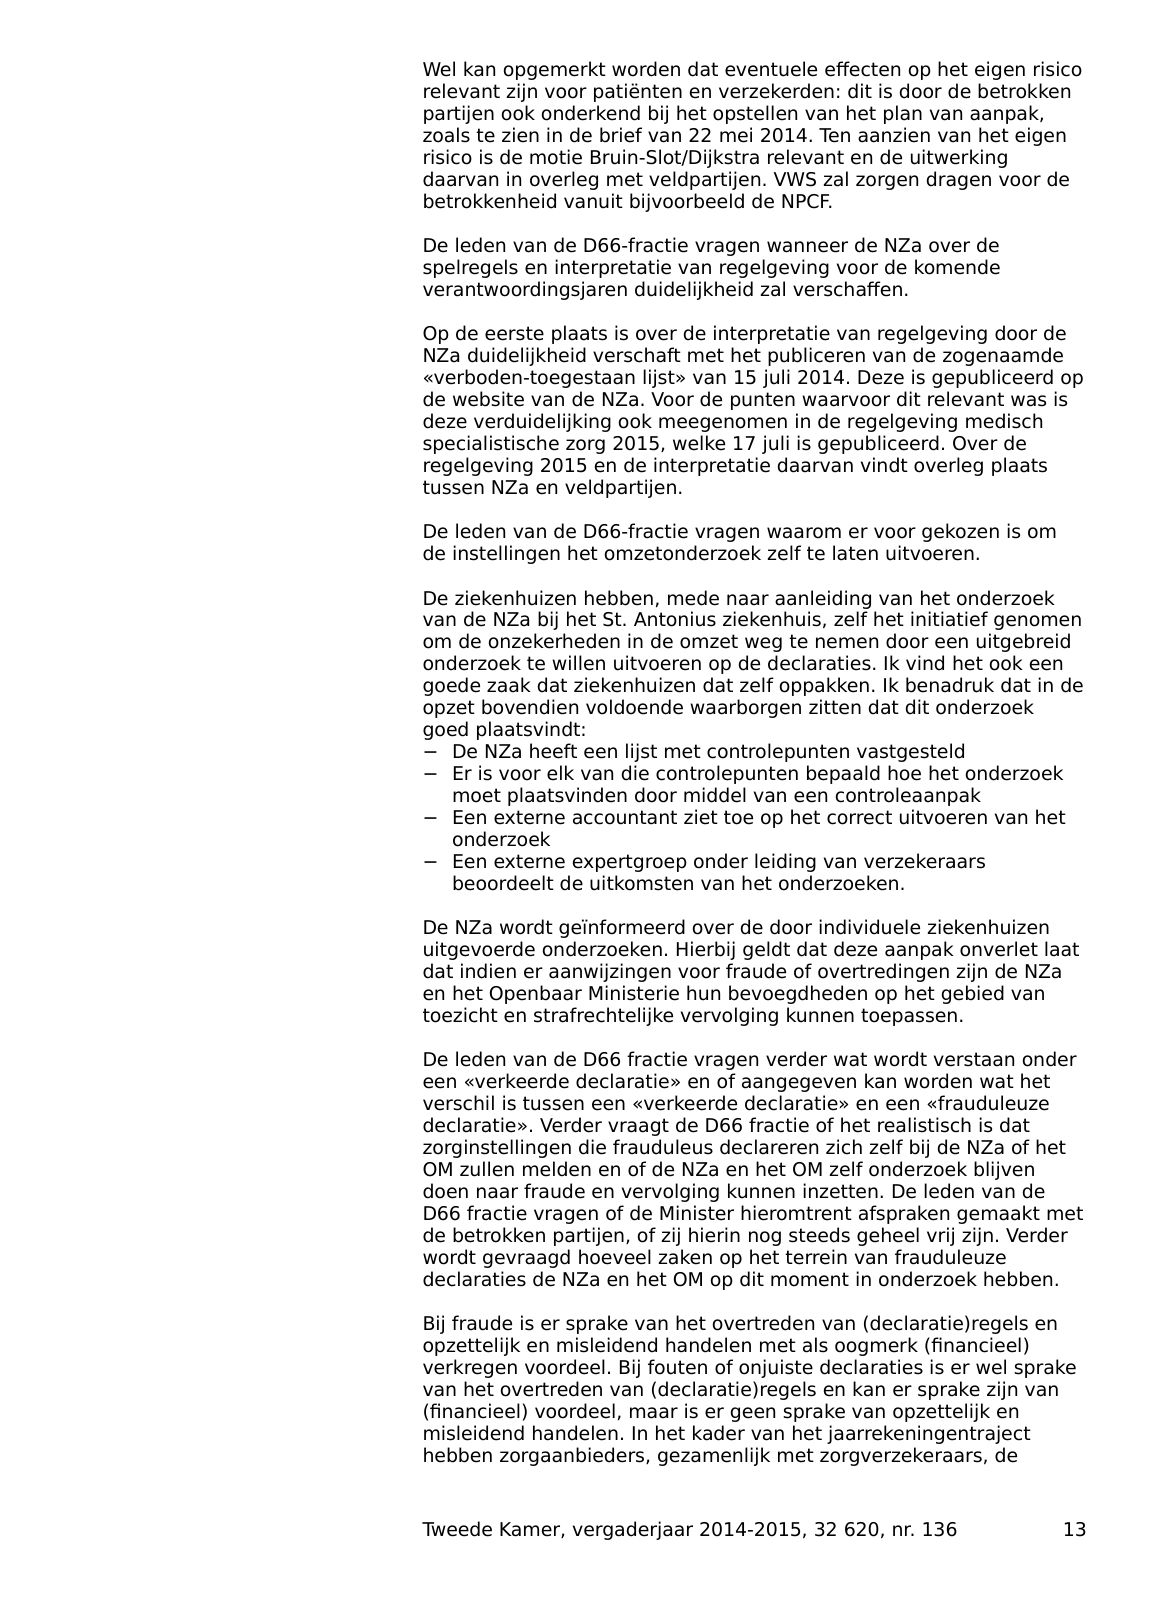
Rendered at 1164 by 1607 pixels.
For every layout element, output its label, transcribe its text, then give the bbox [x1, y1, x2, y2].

text − Een externe accountant ziet toe op het correct uitvoeren van het onderzoek [422, 807, 1087, 851]
text Bij fraude is er sprake van het overtreden van (declaratie)regels en opzettelijk en misleidend handelen met als oogmerk (financieel) verkregen voordeel. Bij fouten of onjuiste declaraties is er wel sprake van het overtreden van (declaratie)regels en kan er sprake zijn van (financieel) voordeel, maar is er geen sprake van opzettelijk en misleidend handelen. In het kader van het jaarrekeningentraject hebben zorgaanbieders, gezamenlijk met zorgverzekeraars, de [422, 1313, 1087, 1467]
text De leden van de D66 fractie vragen verder wat wordt verstaan onder een «verkeerde declaratie» en of aangegeven kan worden wat het verschil is tussen een «verkeerde declaratie» en een «frauduleuze declaratie». Verder vraagt de D66 fractie of het realistisch is dat zorginstellingen die frauduleus declareren zich zelf bij de NZa of het OM zullen melden en of de NZa en het OM zelf onderzoek blijven doen naar fraude en vervolging kunnen inzetten. De leden van de D66 fractie vragen of de Minister hieromtrent afspraken gemaakt met de betrokken partijen, of zij hierin nog steeds geheel vrij zijn. Verder wordt gevraagd hoeveel zaken op het terrein van frauduleuze declaraties de NZa en het OM op dit moment in onderzoek hebben. [422, 1049, 1087, 1291]
text − Een externe expertgroep onder leiding van verzekeraars beoordeelt de uitkomsten van het onderzoeken. [422, 851, 1087, 895]
text Op de eerste plaats is over de interpretatie van regelgeving door de NZa duidelijkheid verschaft met het publiceren van de zogenaamde «verboden-toegestaan lijst» van 15 juli 2014. Deze is gepubliceerd op de website van de NZa. Voor de punten waarvoor dit relevant was is deze verduidelijking ook meegenomen in de regelgeving medisch specialistische zorg 2015, welke 17 juli is gepubliceerd. Over de regelgeving 2015 en de interpretatie daarvan vindt overleg plaats tussen NZa en veldpartijen. [422, 323, 1087, 499]
text De leden van de D66-fractie vragen wanneer de NZa over de spelregels en interpretatie van regelgeving voor de komende verantwoordingsjaren duidelijkheid zal verschaffen. [422, 235, 1087, 301]
text − Er is voor elk van die controlepunten bepaald hoe het onderzoek moet plaatsvinden door middel van een controleaanpak [422, 763, 1087, 807]
text De ziekenhuizen hebben, mede naar aanleiding van het onderzoek van de NZa bij het St. Antonius ziekenhuis, zelf het initiatief genomen om de onzekerheden in de omzet weg te nemen door een uitgebreid onderzoek te willen uitvoeren op de declaraties. Ik vind het ook een goede zaak dat ziekenhuizen dat zelf oppakken. Ik benadruk dat in de opzet bovendien voldoende waarborgen zitten dat dit onderzoek goed plaatsvindt: [422, 587, 1087, 741]
text − De NZa heeft een lijst met controlepunten vastgesteld [422, 741, 1087, 763]
text Wel kan opgemerkt worden dat eventuele effecten op het eigen risico relevant zijn voor patiënten en verzekerden: dit is door de betrokken partijen ook onderkend bij het opstellen van het plan van aanpak, zoals te zien in de brief van 22 mei 2014. Ten aanzien van het eigen risico is de motie Bruin-Slot/Dijkstra relevant en de uitwerking daarvan in overleg met veldpartijen. VWS zal zorgen dragen voor de betrokkenheid vanuit bijvoorbeeld de NPCF. [422, 59, 1087, 213]
text De leden van de D66-fractie vragen waarom er voor gekozen is om de instellingen het omzetonderzoek zelf te laten uitvoeren. [422, 521, 1087, 565]
text De NZa wordt geïnformeerd over de door individuele ziekenhuizen uitgevoerde onderzoeken. Hierbij geldt dat deze aanpak onverlet laat dat indien er aanwijzingen voor fraude of overtredingen zijn de NZa en het Openbaar Ministerie hun bevoegdheden op het gebied van toezicht en strafrechtelijke vervolging kunnen toepassen. [422, 917, 1087, 1027]
